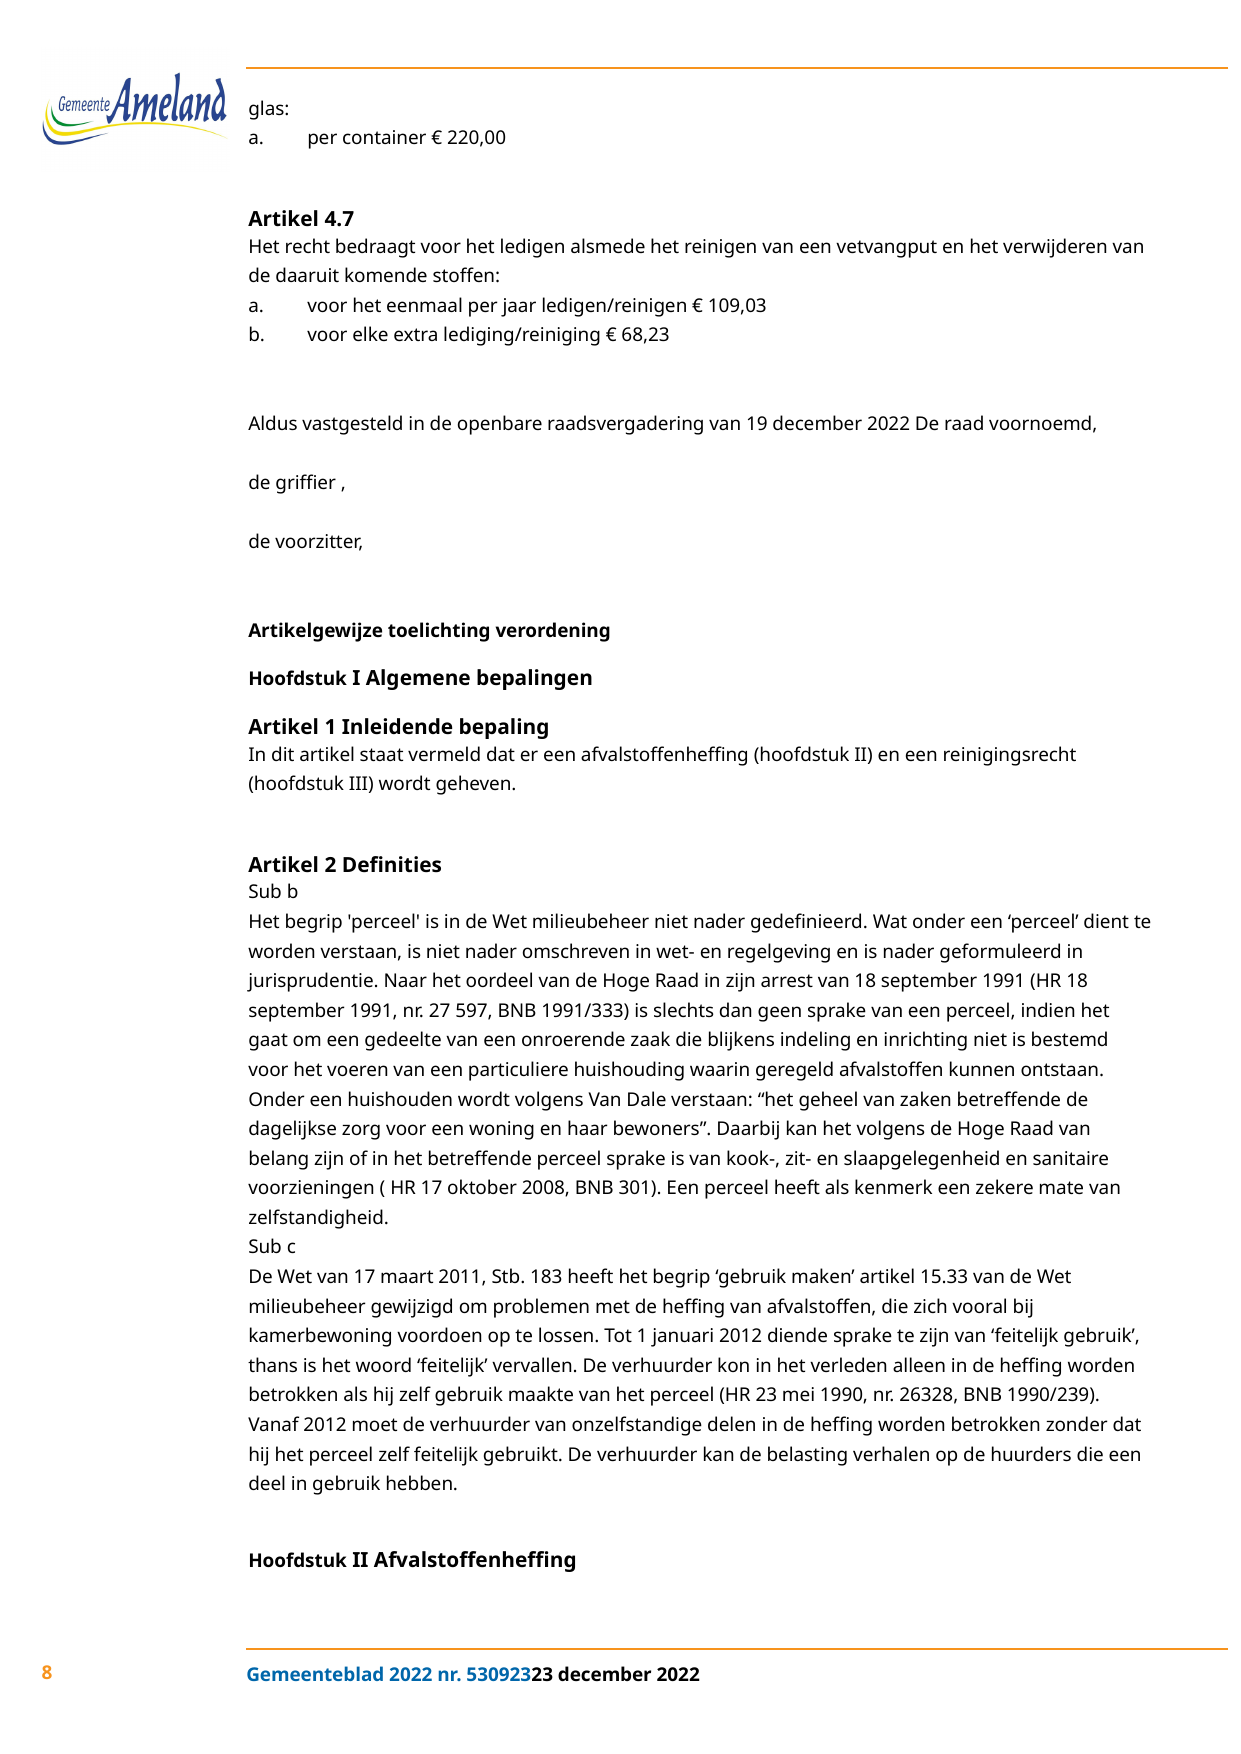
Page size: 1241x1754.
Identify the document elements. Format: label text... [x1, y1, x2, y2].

text Sub b [248, 879, 1152, 904]
list voor het eenmaal per jaar ledigen/reinigen € 109,03 [248, 292, 1152, 318]
list per container € 220,00 [248, 124, 1152, 150]
list voor elke extra lediging/reiniging € 68,23 [248, 322, 1152, 347]
text Het recht bedraagt voor het ledigen alsmede het reinigen van een vetvangput en het verwijderen van de daaruit komende stoffen: [248, 233, 1152, 288]
text Artikel 2 Definities [248, 850, 1152, 879]
text De Wet van 17 maart 2011, Stb. 183 heeft het begrip ‘gebruik maken’ artikel 15.33 van de Wet milieubeheer gewijzigd om problemen met de heffing van afvalstoffen, die zich vooral bij kamerbewoning voordoen op te lossen. Tot 1 januari 2012 diende sprake te zijn van ‘feitelijk gebruik’, thans is het woord ‘feitelijk’ vervallen. De verhuurder kon in het verleden alleen in de heffing worden betrokken als hij zelf gebruik maakte van het perceel (HR 23 mei 1990, nr. 26328, BNB 1990/239). Vanaf 2012 moet de verhuurder van onzelfstandige delen in de heffing worden betrokken zonder dat hij het perceel zelf feitelijk gebruikt. De verhuurder kan de belasting verhalen op de huurders die een deel in gebruik hebben. [248, 1263, 1152, 1496]
text Aldus vastgesteld in de openbare raadsvergadering van 19 december 2022 De raad voornoemd, [248, 410, 1152, 436]
text glas: [248, 95, 1152, 121]
text Artikelgewijze toelichting verordening [248, 617, 1152, 643]
text Artikel 1 Inleidende bepaling [248, 712, 1152, 741]
text Hoofdstuk II Afvalstoffenheffing [248, 1546, 1152, 1574]
text Artikel 4.7 [248, 204, 1152, 233]
text Het begrip 'perceel' is in de Wet milieubeheer niet nader gedefinieerd. Wat onder een ‘perceel’ dient te worden verstaan, is niet nader omschreven in wet- en regelgeving en is nader geformuleerd in jurisprudentie. Naar het oordeel van de Hoge Raad in zijn arrest van 18 september 1991 (HR 18 september 1991, nr. 27 597, BNB 1991/333) is slechts dan geen sprake van een perceel, indien het gaat om een gedeelte van een onroerende zaak die blijkens indeling en inrichting niet is bestemd voor het voeren van een particuliere huishouding waarin geregeld afvalstoffen kunnen ontstaan. Onder een huishouden wordt volgens Van Dale verstaan: “het geheel van zaken betreffende de dagelijkse zorg voor een woning en haar bewoners”. Daarbij kan het volgens de Hoge Raad van belang zijn of in het betreffende perceel sprake is van kook-, zit- en slaapgelegenheid en sanitaire voorzieningen ( HR 17 oktober 2008, BNB 301). Een perceel heeft als kenmerk een zekere mate van zelfstandigheid. [248, 908, 1152, 1230]
text Sub c [248, 1234, 1152, 1259]
text In dit artikel staat vermeld dat er een afvalstoffenheffing (hoofdstuk II) en een reinigingsrecht (hoofdstuk III) wordt geheven. [248, 741, 1152, 796]
text Hoofdstuk I Algemene bepalingen [248, 663, 1152, 691]
picture [41, 47, 231, 172]
text de griffier , [248, 469, 1152, 495]
text de voorzitter, [248, 529, 1152, 554]
